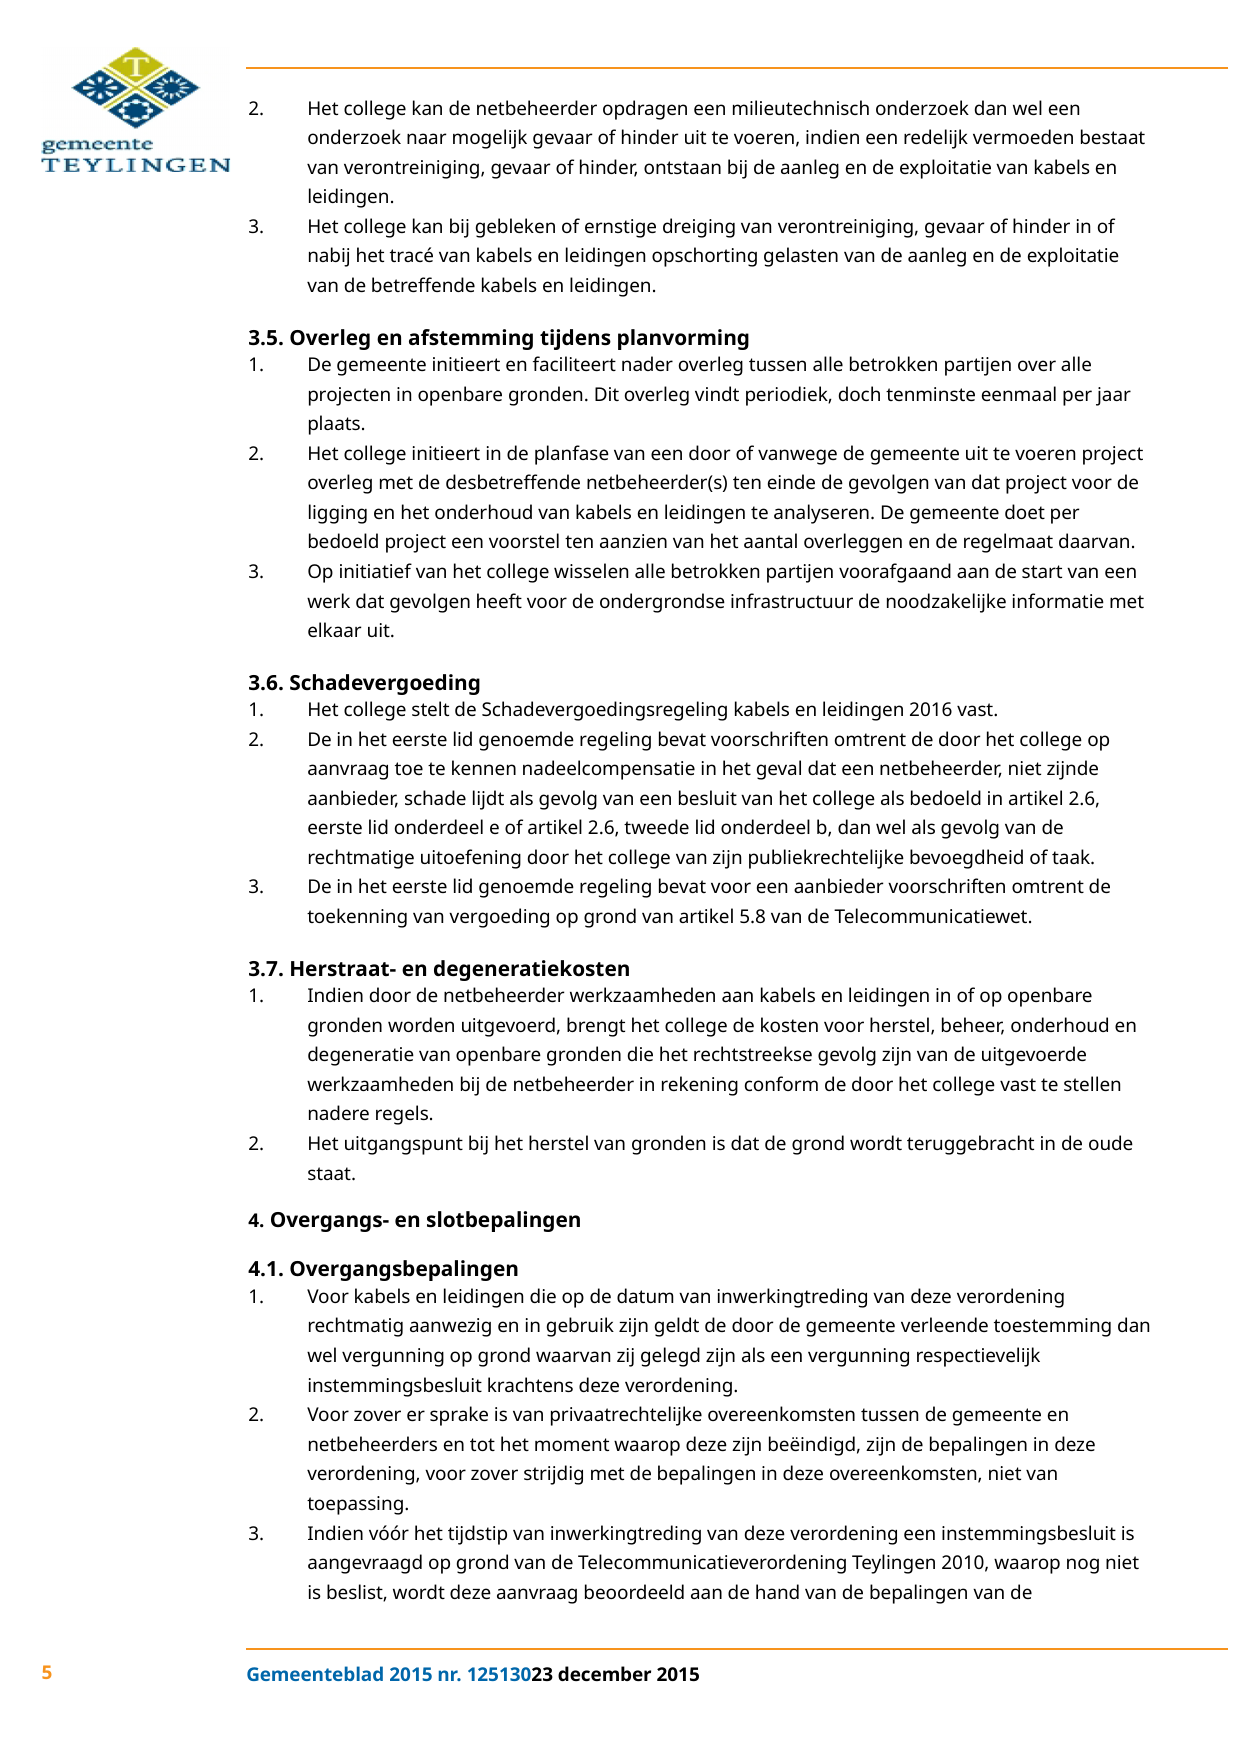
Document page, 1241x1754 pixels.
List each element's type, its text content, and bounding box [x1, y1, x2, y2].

list Het uitgangspunt bij het herstel van gronden is dat de grond wordt teruggebracht in de oude staat. [248, 1130, 1152, 1185]
text 3.5. Overleg en afstemming tijdens planvorming [248, 323, 1152, 351]
picture [41, 47, 231, 172]
list Het college kan bij gebleken of ernstige dreiging van verontreiniging, gevaar of hinder in of nabij het tracé van kabels en leidingen opschorting gelasten van de aanleg en de exploitatie van de betreffende kabels en leidingen. [248, 213, 1152, 298]
list Het college kan de netbeheerder opdragen een milieutechnisch onderzoek dan wel een onderzoek naar mogelijk gevaar of hinder uit te voeren, indien een redelijk vermoeden bestaat van verontreiniging, gevaar of hinder, ontstaan bij de aanleg en de exploitatie van kabels en leidingen. [248, 95, 1152, 209]
list Op initiatief van het college wisselen alle betrokken partijen voorafgaand aan de start van een werk dat gevolgen heeft voor de ondergrondse infrastructuur de noodzakelijke informatie met elkaar uit. [248, 558, 1152, 643]
text 4.1. Overgangsbepalingen [248, 1254, 1152, 1283]
list De gemeente initieert en faciliteert nader overleg tussen alle betrokken partijen over alle projecten in openbare gronden. Dit overleg vindt periodiek, doch tenminste eenmaal per jaar plaats. [248, 351, 1152, 436]
list Indien door de netbeheerder werkzaamheden aan kabels en leidingen in of op openbare gronden worden uitgevoerd, brengt het college de kosten voor herstel, beheer, onderhoud en degeneratie van openbare gronden die het rechtstreekse gevolg zijn van de uitgevoerde werkzaamheden bij de netbeheerder in rekening conform de door het college vast te stellen nadere regels. [248, 982, 1152, 1126]
list Het college initieert in de planfase van een door of vanwege de gemeente uit te voeren project overleg met de desbetreffende netbeheerder(s) ten einde de gevolgen van dat project voor de ligging en het onderhoud van kabels en leidingen te analyseren. De gemeente doet per bedoeld project een voorstel ten aanzien van het aantal overleggen en de regelmaat daarvan. [248, 440, 1152, 554]
list Voor kabels en leidingen die op de datum van inwerkingtreding van deze verordening rechtmatig aanwezig en in gebruik zijn geldt de door de gemeente verleende toestemming dan wel vergunning op grond waarvan zij gelegd zijn als een vergunning respectievelijk instemmingsbesluit krachtens deze verordening. [248, 1283, 1152, 1397]
list Indien vóór het tijdstip van inwerkingtreding van deze verordening een instemmingsbesluit is aangevraagd op grond van de Telecommunicatieverordening Teylingen 2010, waarop nog niet is beslist, wordt deze aanvraag beoordeeld aan de hand van de bepalingen van de [248, 1520, 1152, 1604]
text 3.7. Herstraat- en degeneratiekosten [248, 954, 1152, 982]
text 4. Overgangs- en slotbepalingen [248, 1205, 1152, 1234]
list Voor zover er sprake is van privaatrechtelijke overeenkomsten tussen de gemeente en netbeheerders en tot het moment waarop deze zijn beëindigd, zijn de bepalingen in deze verordening, voor zover strijdig met de bepalingen in deze overeenkomsten, niet van toepassing. [248, 1401, 1152, 1516]
list Het college stelt de Schadevergoedingsregeling kabels en leidingen 2016 vast. [248, 696, 1152, 722]
list De in het eerste lid genoemde regeling bevat voorschriften omtrent de door het college op aanvraag toe te kennen nadeelcompensatie in het geval dat een netbeheerder, niet zijnde aanbieder, schade lijdt als gevolg van een besluit van het college als bedoeld in artikel 2.6, eerste lid onderdeel e of artikel 2.6, tweede lid onderdeel b, dan wel als gevolg van de rechtmatige uitoefening door het college van zijn publiekrechtelijke bevoegdheid of taak. [248, 726, 1152, 870]
text 3.6. Schadevergoeding [248, 668, 1152, 696]
list De in het eerste lid genoemde regeling bevat voor een aanbieder voorschriften omtrent de toekenning van vergoeding op grond van artikel 5.8 van de Telecommunicatiewet. [248, 874, 1152, 929]
